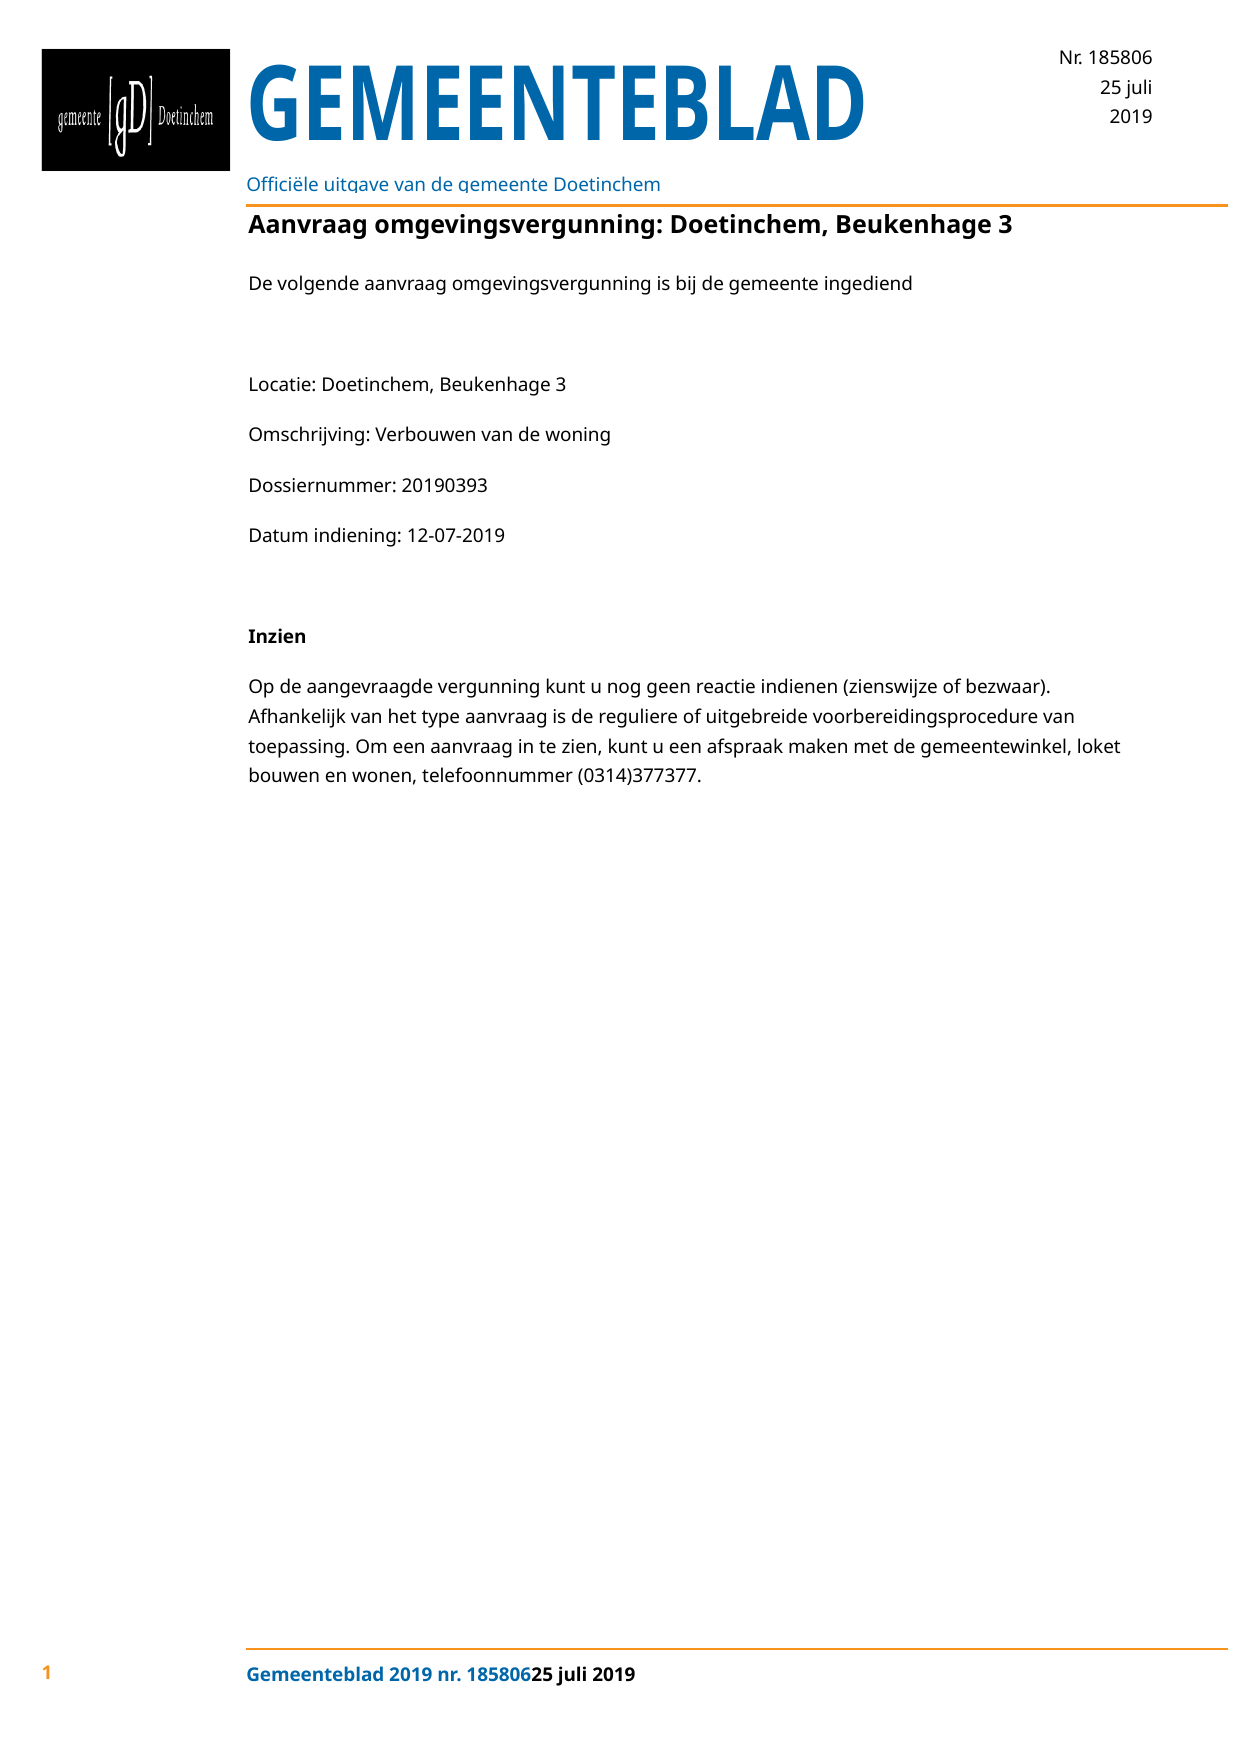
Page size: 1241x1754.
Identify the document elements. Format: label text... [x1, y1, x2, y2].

text Omschrijving: Verbouwen van de woning [248, 422, 1152, 447]
text Dossiernummer: 20190393 [248, 472, 1152, 498]
picture [41, 47, 231, 172]
text Aanvraag omgevingsvergunning: Doetinchem, Beukenhage 3 [248, 207, 1152, 241]
text Inzien [248, 623, 1152, 649]
text De volgende aanvraag omgevingsvergunning is bij de gemeente ingediend [248, 270, 1152, 296]
text Locatie: Doetinchem, Beukenhage 3 [248, 371, 1152, 397]
text Op de aangevraagde vergunning kunt u nog geen reactie indienen (zienswijze of bezwaar). Afhankelijk van het type aanvraag is de reguliere of uitgebreide voorbereidingsprocedure van toepassing. Om een aanvraag in te zien, kunt u een afspraak maken met de gemeentewinkel, loket bouwen en wonen, telefoonnummer (0314)377377. [248, 674, 1152, 788]
text Datum indiening: 12-07-2019 [248, 522, 1152, 548]
